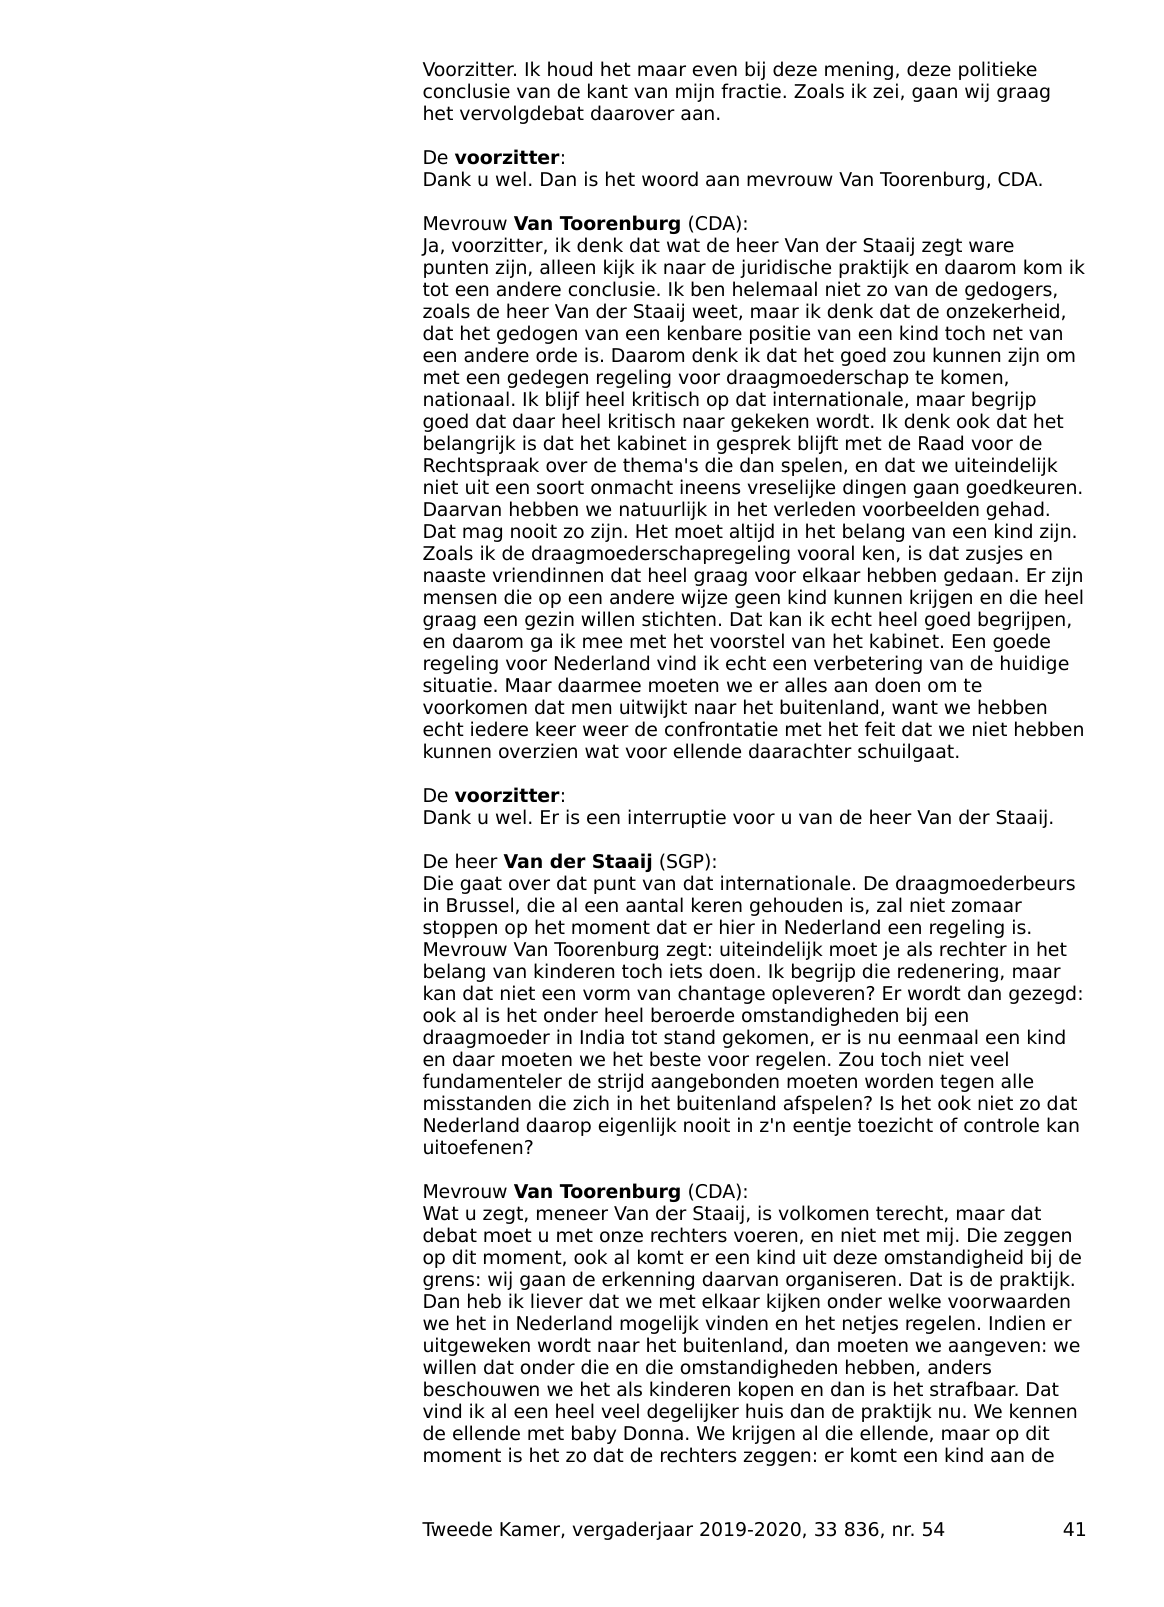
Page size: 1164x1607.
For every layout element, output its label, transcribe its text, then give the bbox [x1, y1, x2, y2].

text Zoals ik de draagmoederschapregeling vooral ken, is dat zusjes en naaste vriendinnen dat heel graag voor elkaar hebben gedaan. Er zijn mensen die op een andere wijze geen kind kunnen krijgen en die heel graag een gezin willen stichten. Dat kan ik echt heel goed begrijpen, en daarom ga ik mee met het voorstel van het kabinet. Een goede regeling voor Nederland vind ik echt een verbetering van de huidige situatie. Maar daarmee moeten we er alles aan doen om te voorkomen dat men uitwijkt naar het buitenland, want we hebben echt iedere keer weer de confrontatie met het feit dat we niet hebben kunnen overzien wat voor ellende daarachter schuilgaat. [422, 543, 1087, 763]
text Die gaat over dat punt van dat internationale. De draagmoederbeurs in Brussel, die al een aantal keren gehouden is, zal niet zomaar stoppen op het moment dat er hier in Nederland een regeling is. Mevrouw Van Toorenburg zegt: uiteindelijk moet je als rechter in het belang van kinderen toch iets doen. Ik begrijp die redenering, maar kan dat niet een vorm van chantage opleveren? Er wordt dan gezegd: ook al is het onder heel beroerde omstandigheden bij een draagmoeder in India tot stand gekomen, er is nu eenmaal een kind en daar moeten we het beste voor regelen. Zou toch niet veel fundamenteler de strijd aangebonden moeten worden tegen alle misstanden die zich in het buitenland afspelen? Is het ook niet zo dat Nederland daarop eigenlijk nooit in z'n eentje toezicht of controle kan uitoefenen? [422, 873, 1087, 1159]
text Dank u wel. Er is een interruptie voor u van de heer Van der Staaij. [422, 807, 1087, 829]
text De voorzitter: [422, 785, 1087, 807]
text Ja, voorzitter, ik denk dat wat de heer Van der Staaij zegt ware punten zijn, alleen kijk ik naar de juridische praktijk en daarom kom ik tot een andere conclusie. Ik ben helemaal niet zo van de gedogers, zoals de heer Van der Staaij weet, maar ik denk dat de onzekerheid, dat het gedogen van een kenbare positie van een kind toch net van een andere orde is. Daarom denk ik dat het goed zou kunnen zijn om met een gedegen regeling voor draagmoederschap te komen, nationaal. Ik blijf heel kritisch op dat internationale, maar begrijp goed dat daar heel kritisch naar gekeken wordt. Ik denk ook dat het belangrijk is dat het kabinet in gesprek blijft met de Raad voor de Rechtspraak over de thema's die dan spelen, en dat we uiteindelijk niet uit een soort onmacht ineens vreselijke dingen gaan goedkeuren. Daarvan hebben we natuurlijk in het verleden voorbeelden gehad. Dat mag nooit zo zijn. Het moet altijd in het belang van een kind zijn. [422, 235, 1087, 543]
text Dank u wel. Dan is het woord aan mevrouw Van Toorenburg, CDA. [422, 169, 1087, 191]
text Mevrouw Van Toorenburg (CDA): [422, 213, 1087, 235]
text Voorzitter. Ik houd het maar even bij deze mening, deze politieke conclusie van de kant van mijn fractie. Zoals ik zei, gaan wij graag het vervolgdebat daarover aan. [422, 59, 1087, 125]
text De heer Van der Staaij (SGP): [422, 851, 1087, 873]
text De voorzitter: [422, 147, 1087, 169]
text Wat u zegt, meneer Van der Staaij, is volkomen terecht, maar dat debat moet u met onze rechters voeren, en niet met mij. Die zeggen op dit moment, ook al komt er een kind uit deze omstandigheid bij de grens: wij gaan de erkenning daarvan organiseren. Dat is de praktijk. Dan heb ik liever dat we met elkaar kijken onder welke voorwaarden we het in Nederland mogelijk vinden en het netjes regelen. Indien er uitgeweken wordt naar het buitenland, dan moeten we aangeven: we willen dat onder die en die omstandigheden hebben, anders beschouwen we het als kinderen kopen en dan is het strafbaar. Dat vind ik al een heel veel degelijker huis dan de praktijk nu. We kennen de ellende met baby Donna. We krijgen al die ellende, maar op dit moment is het zo dat de rechters zeggen: er komt een kind aan de [422, 1203, 1087, 1467]
text Mevrouw Van Toorenburg (CDA): [422, 1181, 1087, 1203]
